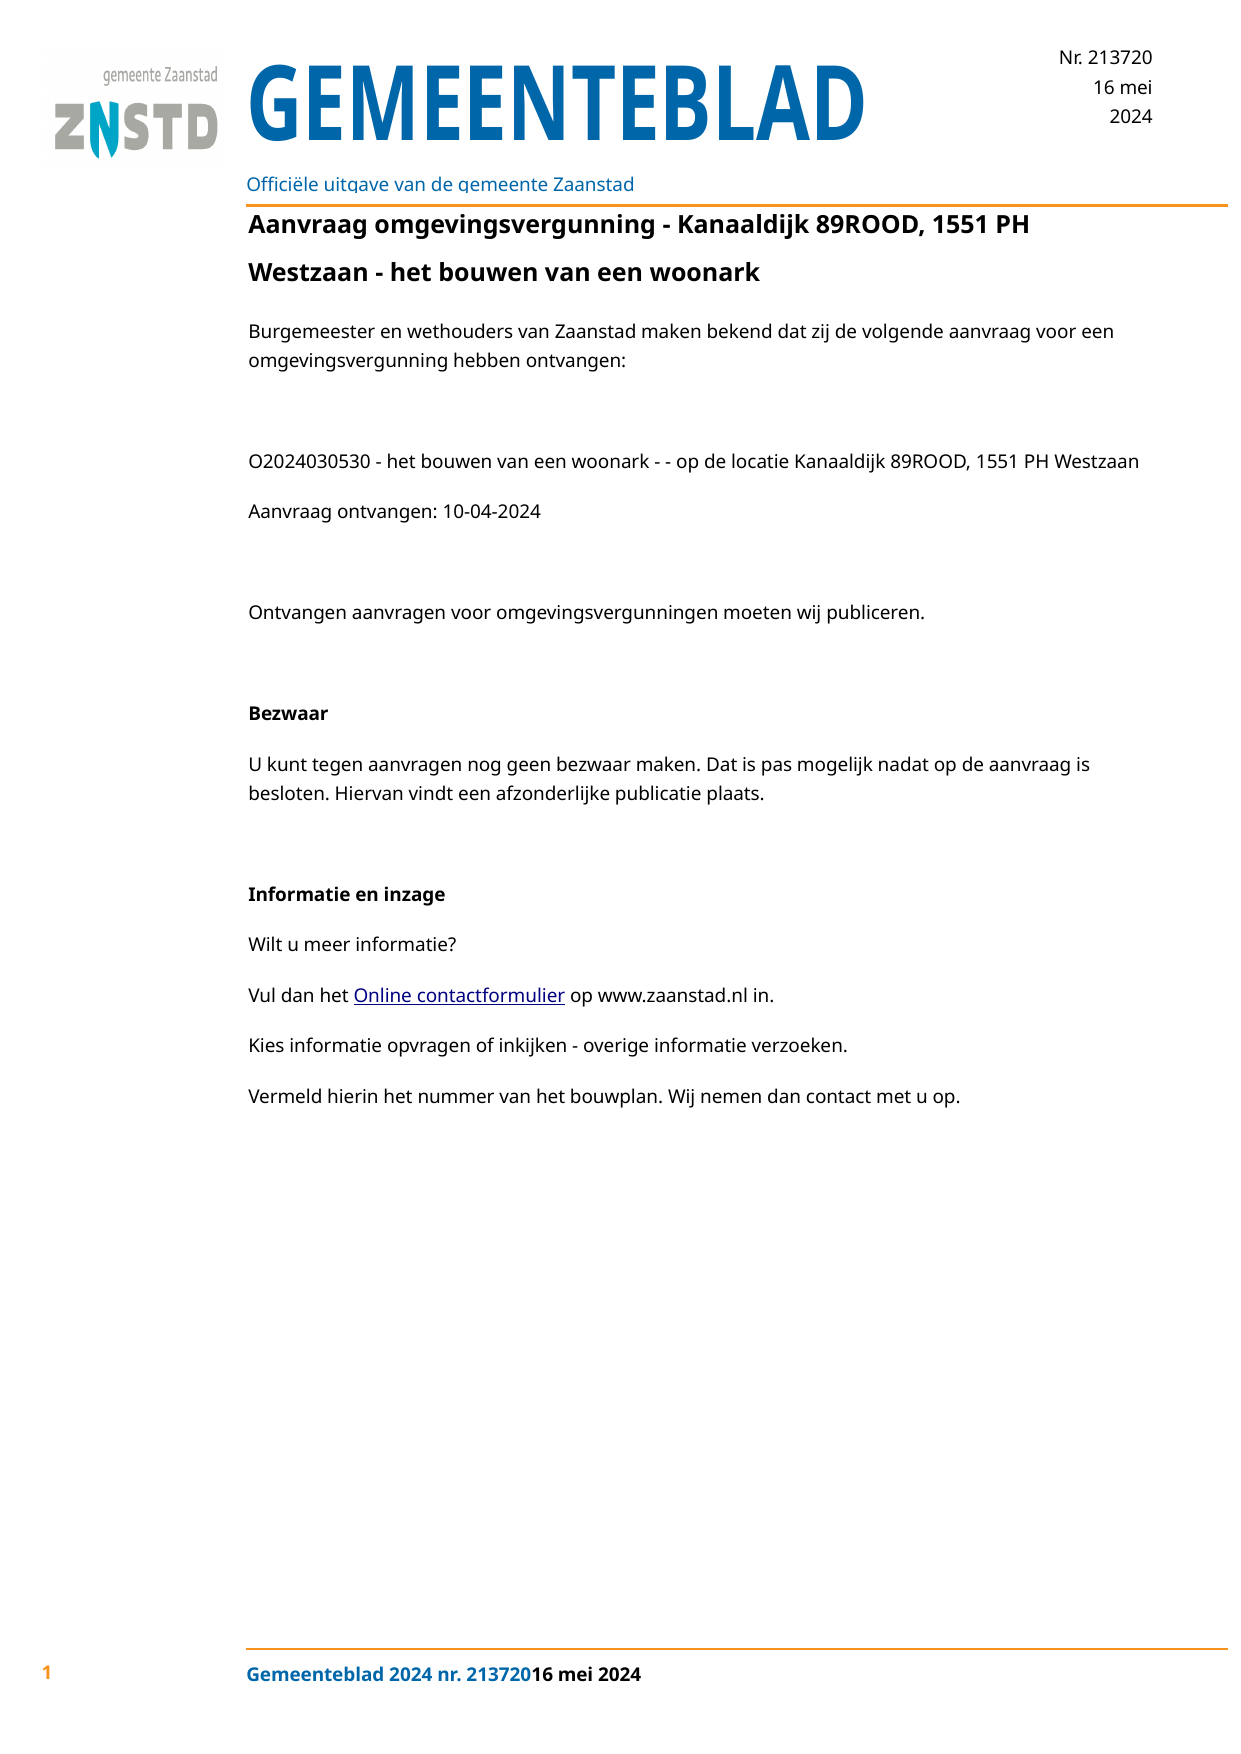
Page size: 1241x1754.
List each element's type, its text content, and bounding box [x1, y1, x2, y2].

text O2024030530 - het bouwen van een woonark - - op de locatie Kanaaldijk 89ROOD, 1551 PH Westzaan [248, 448, 1152, 474]
text Aanvraag omgevingsvergunning - Kanaaldijk 89ROOD, 1551 PH Westzaan - het bouwen van een woonark [248, 207, 1152, 288]
text Informatie en inzage [248, 881, 1152, 907]
text Aanvraag ontvangen: 10-04-2024 [248, 499, 1152, 524]
picture [41, 47, 231, 172]
text Kies informatie opvragen of inkijken - overige informatie verzoeken. [248, 1032, 1152, 1058]
text Bezwaar [248, 700, 1152, 726]
text Vul dan het Online contactformulier op www.zaanstad.nl in. [248, 982, 1152, 1008]
text Vermeld hierin het nummer van het bouwplan. Wij nemen dan contact met u op. [248, 1083, 1152, 1109]
text U kunt tegen aanvragen nog geen bezwaar maken. Dat is pas mogelijk nadat op de aanvraag is besloten. Hiervan vindt een afzonderlijke publicatie plaats. [248, 751, 1152, 806]
text Wilt u meer informatie? [248, 932, 1152, 957]
text Ontvangen aanvragen voor omgevingsvergunningen moeten wij publiceren. [248, 599, 1152, 625]
text Burgemeester en wethouders van Zaanstad maken bekend dat zij de volgende aanvraag voor een omgevingsvergunning hebben ontvangen: [248, 318, 1152, 373]
